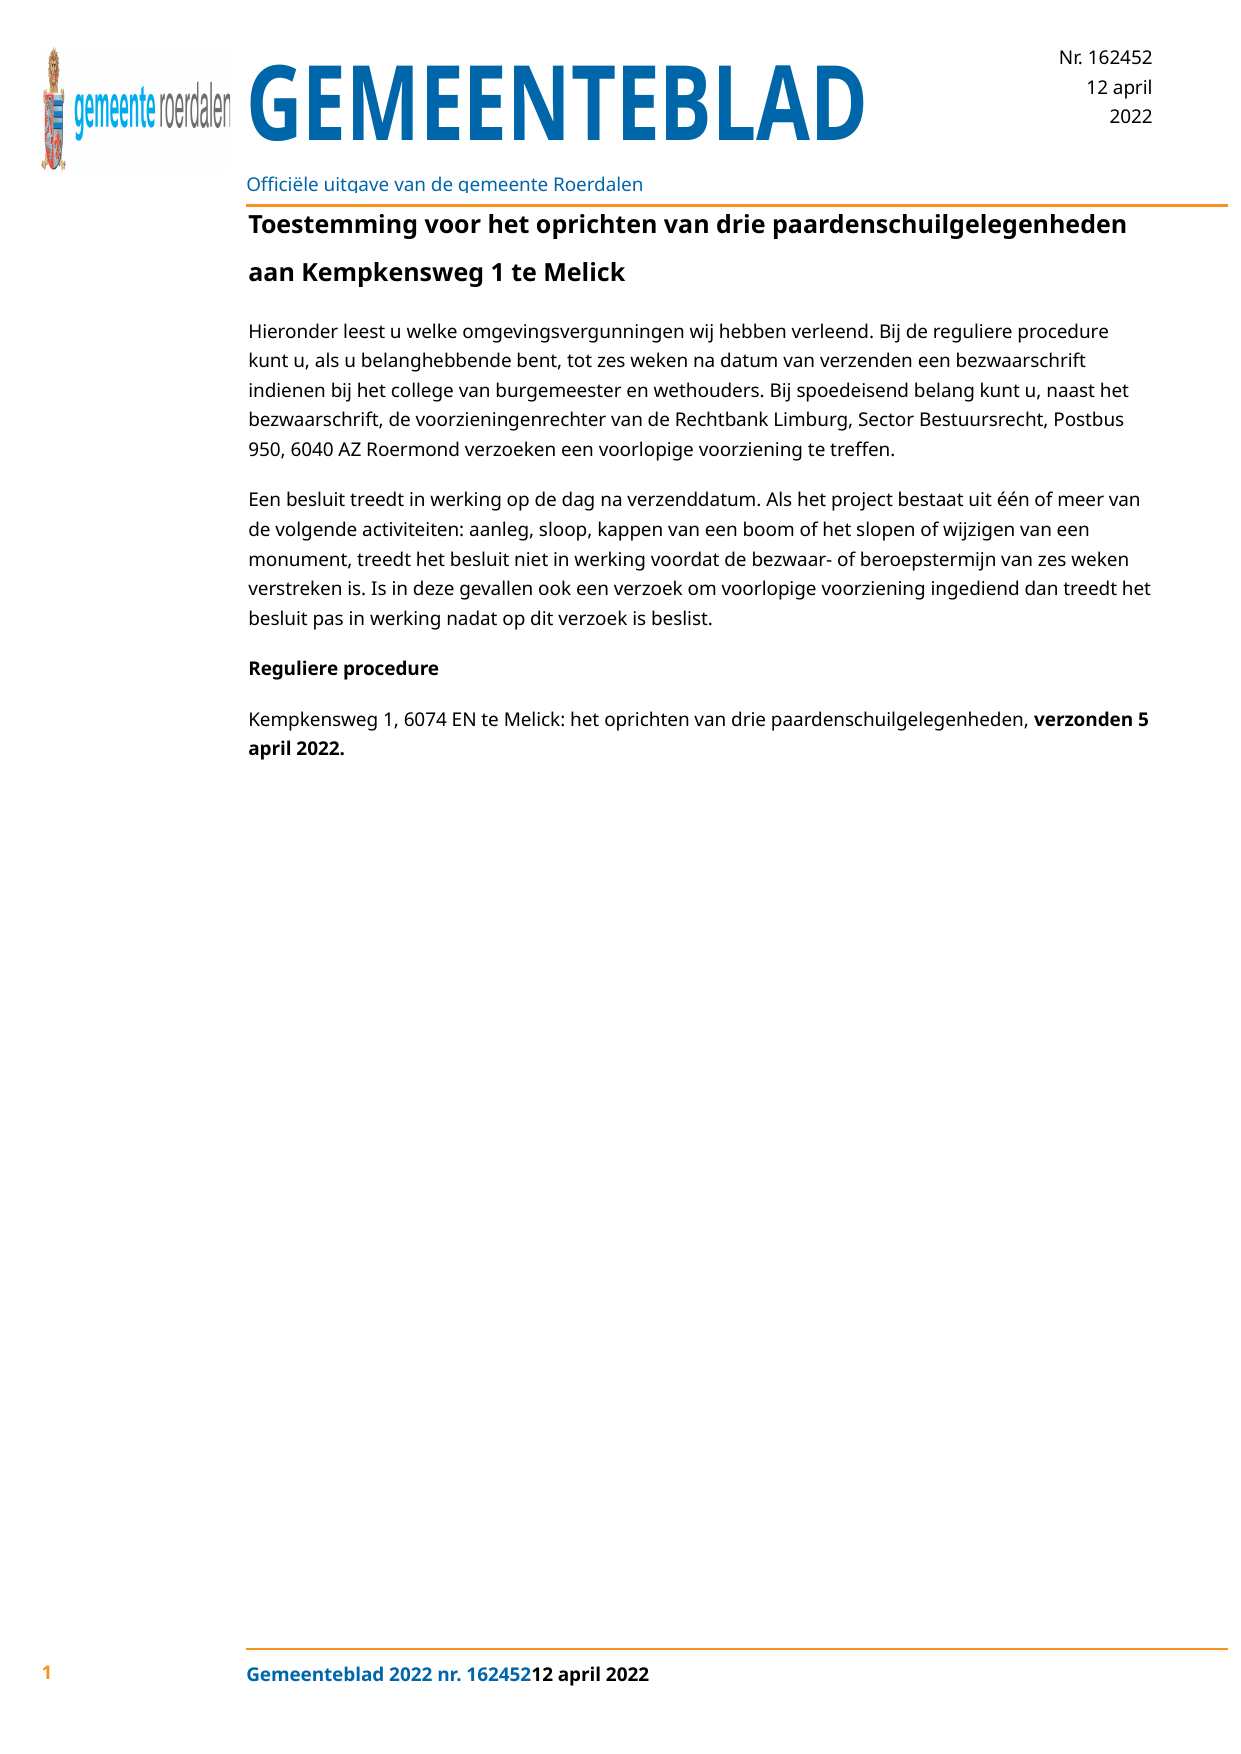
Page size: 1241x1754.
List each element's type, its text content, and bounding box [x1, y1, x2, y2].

text Hieronder leest u welke omgevingsvergunningen wij hebben verleend. Bij de reguliere procedure kunt u, als u belanghebbende bent, tot zes weken na datum van verzenden een bezwaarschrift indienen bij het college van burgemeester en wethouders. Bij spoedeisend belang kunt u, naast het bezwaarschrift, de voorzieningenrechter van de Rechtbank Limburg, Sector Bestuursrecht, Postbus 950, 6040 AZ Roermond verzoeken een voorlopige voorziening te treffen. [248, 318, 1152, 462]
text Toestemming voor het oprichten van drie paardenschuilgelegenheden aan Kempkensweg 1 te Melick [248, 207, 1152, 288]
text Kempkensweg 1, 6074 EN te Melick: het oprichten van drie paardenschuilgelegenheden, verzonden 5 april 2022. [248, 706, 1152, 761]
text Een besluit treedt in werking op de dag na verzenddatum. Als het project bestaat uit één of meer van de volgende activiteiten: aanleg, sloop, kappen van een boom of het slopen of wijzigen van een monument, treedt het besluit niet in werking voordat de bezwaar- of beroepstermijn van zes weken verstreken is. Is in deze gevallen ook een verzoek om voorlopige voorziening ingediend dan treedt het besluit pas in werking nadat op dit verzoek is beslist. [248, 487, 1152, 631]
picture [41, 47, 231, 172]
text Reguliere procedure [248, 655, 1152, 681]
